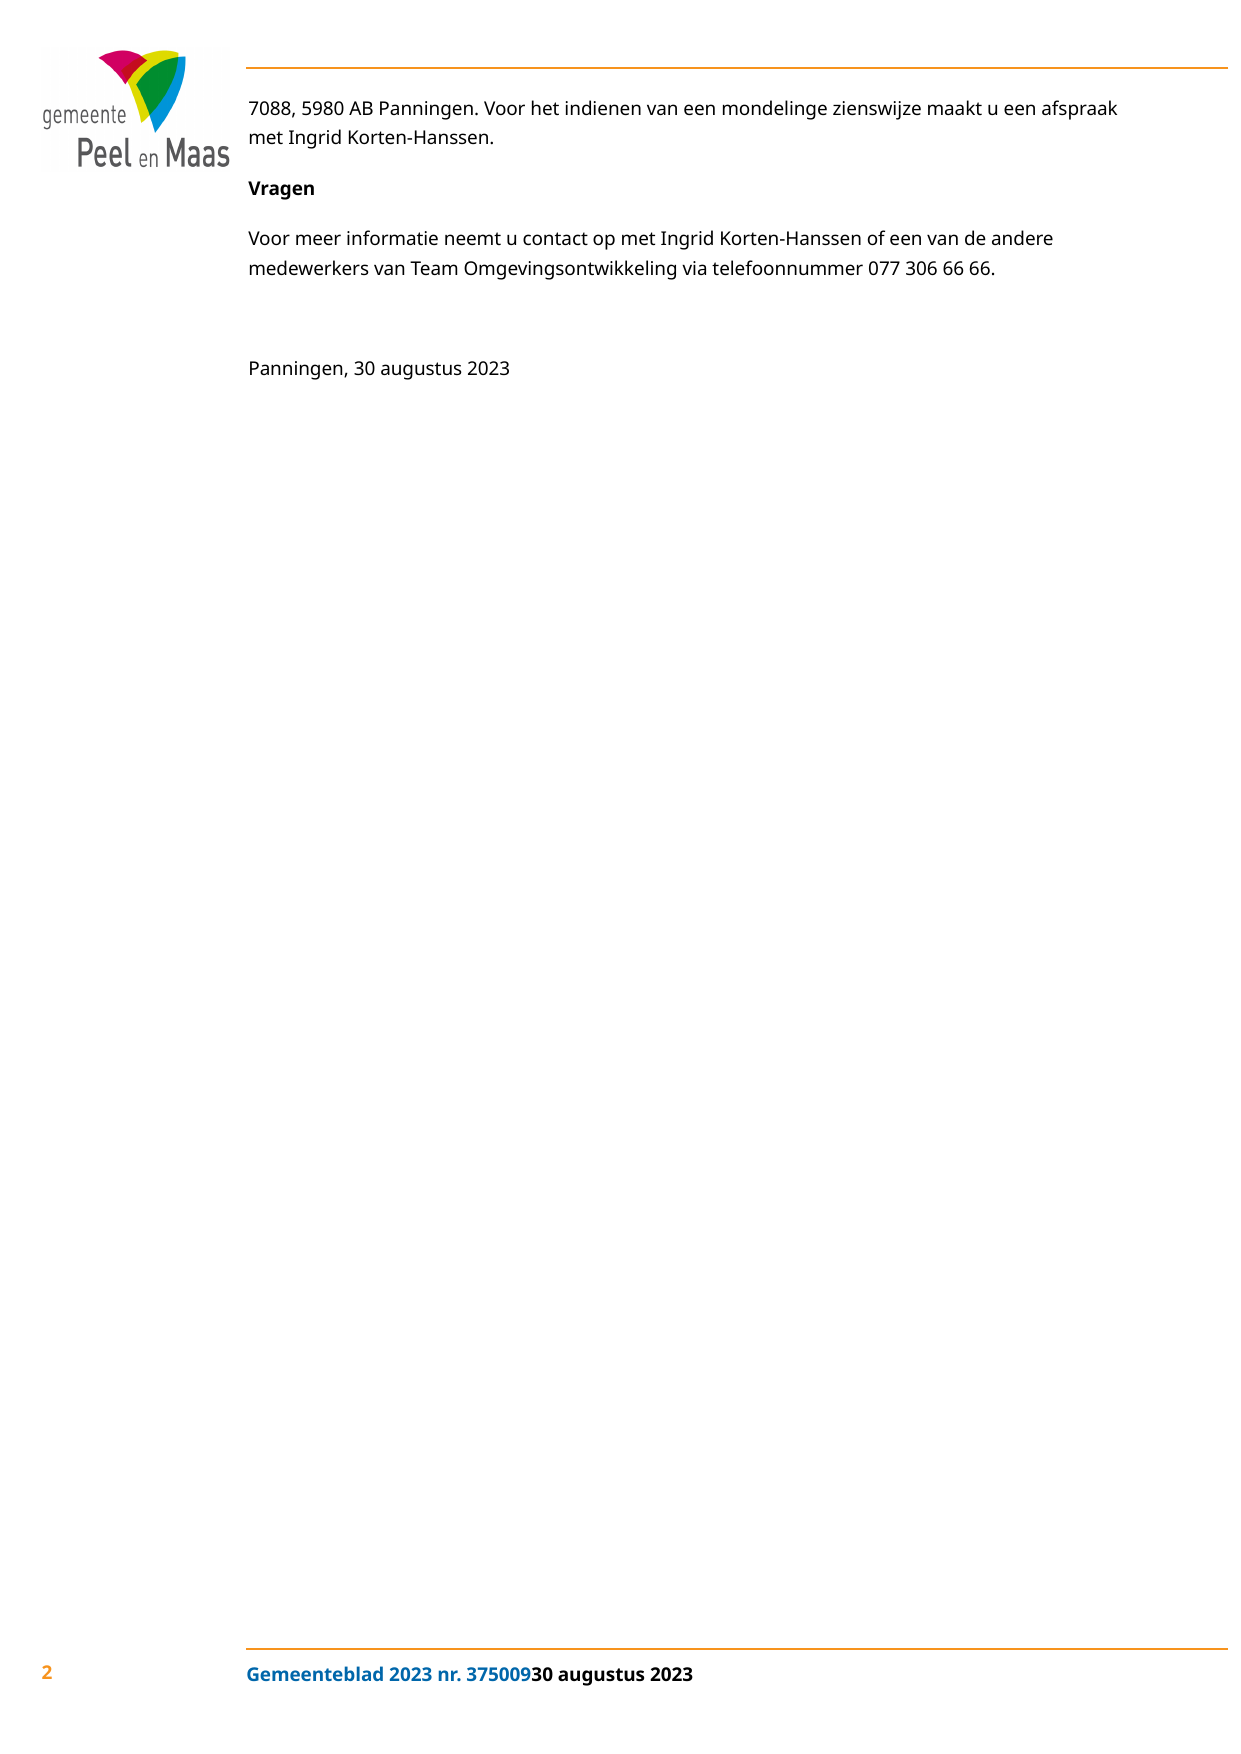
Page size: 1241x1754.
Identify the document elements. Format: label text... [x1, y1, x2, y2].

text Vragen [248, 175, 1152, 201]
text Panningen, 30 augustus 2023 [248, 356, 1152, 381]
picture [41, 47, 231, 172]
text Voor meer informatie neemt u contact op met Ingrid Korten-Hanssen of een van de andere medewerkers van Team Omgevingsontwikkeling via telefoonnummer 077 306 66 66. [248, 225, 1152, 281]
text 7088, 5980 AB Panningen. Voor het indienen van een mondelinge zienswijze maakt u een afspraak met Ingrid Korten-Hanssen. [248, 95, 1152, 150]
